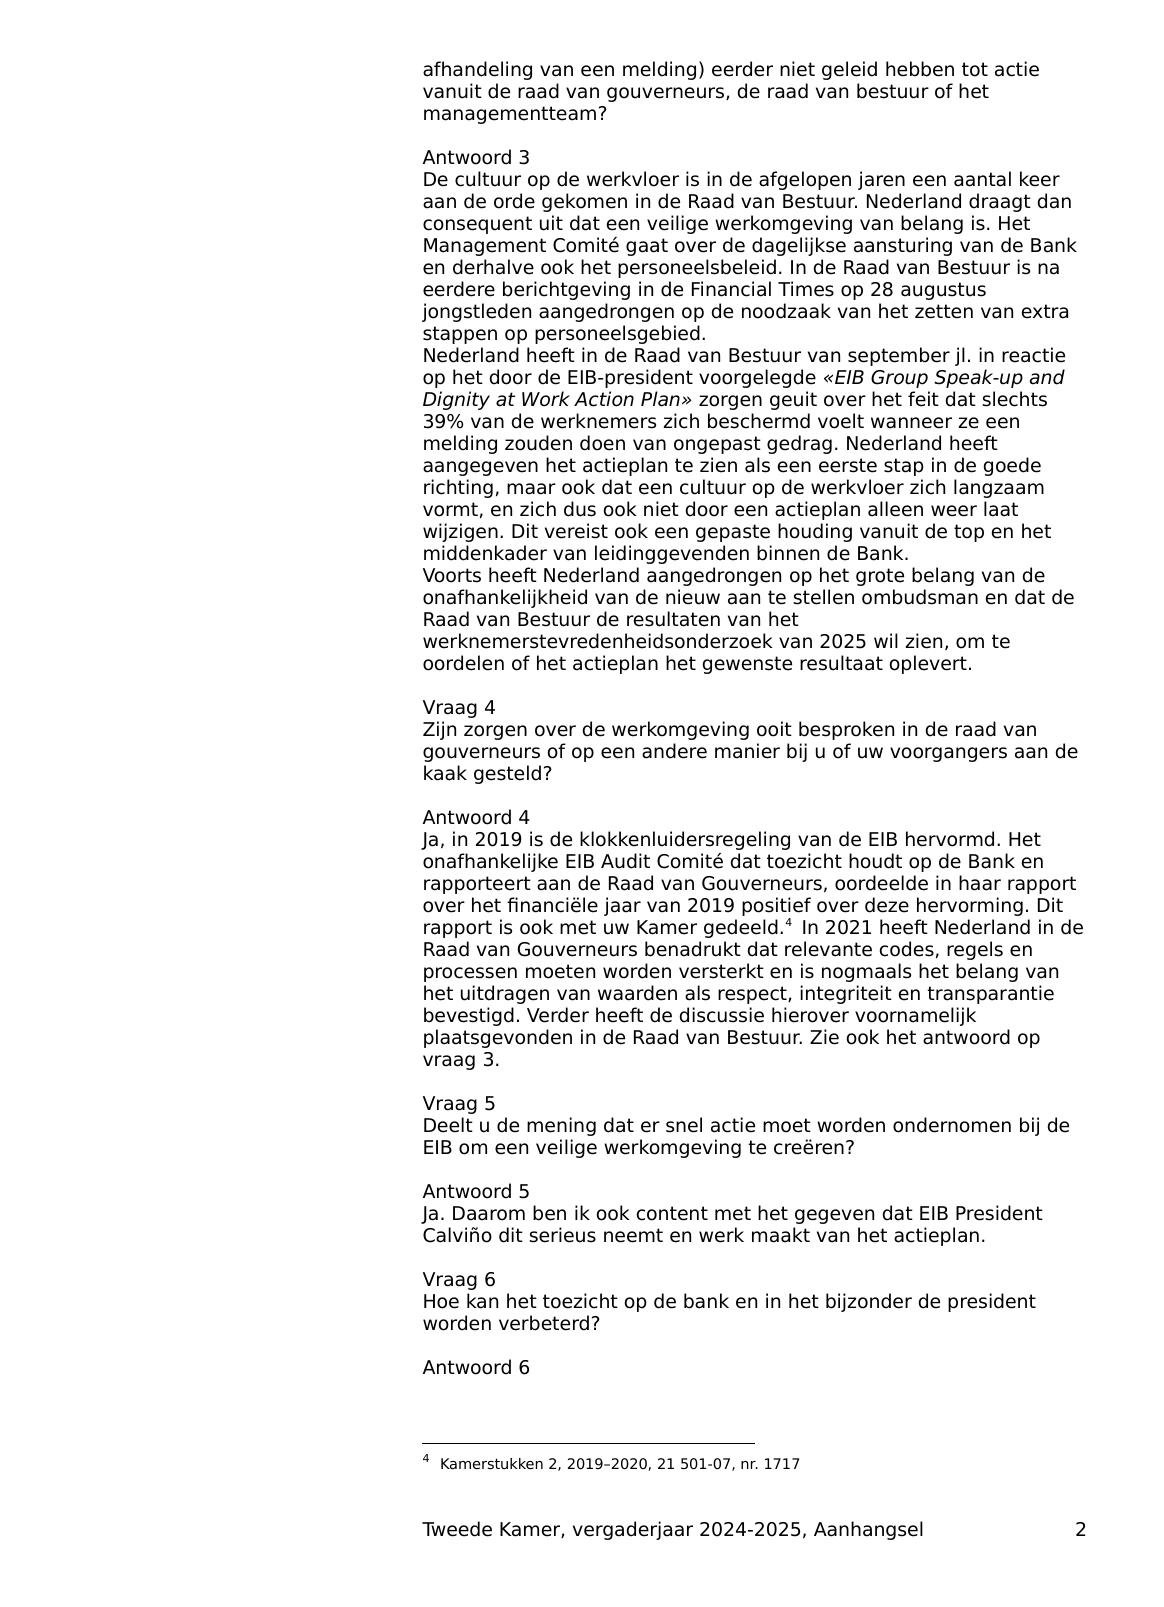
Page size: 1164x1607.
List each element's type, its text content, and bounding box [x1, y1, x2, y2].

text Antwoord 5 [422, 1181, 1087, 1203]
text afhandeling van een melding) eerder niet geleid hebben tot actie vanuit de raad van gouverneurs, de raad van bestuur of het managementteam? [422, 59, 1087, 125]
text Vraag 4 [422, 697, 1087, 719]
text Ja, in 2019 is de klokkenluidersregeling van de EIB hervormd. Het onafhankelijke EIB Audit Comité dat toezicht houdt op de Bank en rapporteert aan de Raad van Gouverneurs, oordeelde in haar rapport over het financiële jaar van 2019 positief over deze hervorming. Dit rapport is ook met uw Kamer gedeeld. In 2021 heeft Nederland in de Raad van Gouverneurs benadrukt dat relevante codes, regels en processen moeten worden versterkt en is nogmaals het belang van het uitdragen van waarden als respect, integriteit en transparantie bevestigd. Verder heeft de discussie hierover voornamelijk plaatsgevonden in de Raad van Bestuur. Zie ook het antwoord op vraag 3. [422, 829, 1087, 1071]
text Vraag 5 [422, 1093, 1087, 1115]
text Deelt u de mening dat er snel actie moet worden ondernomen bij de EIB om een veilige werkomgeving te creëren? [422, 1115, 1087, 1159]
text Voorts heeft Nederland aangedrongen op het grote belang van de onafhankelijkheid van de nieuw aan te stellen ombudsman en dat de Raad van Bestuur de resultaten van het werknemerstevredenheidsonderzoek van 2025 wil zien, om te oordelen of het actieplan het gewenste resultaat oplevert. [422, 565, 1087, 675]
text Hoe kan het toezicht op de bank en in het bijzonder de president worden verbeterd? [422, 1291, 1087, 1335]
text Ja. Daarom ben ik ook content met het gegeven dat EIB President Calviño dit serieus neemt en werk maakt van het actieplan. [422, 1203, 1087, 1247]
text De cultuur op de werkvloer is in de afgelopen jaren een aantal keer aan de orde gekomen in de Raad van Bestuur. Nederland draagt dan consequent uit dat een veilige werkomgeving van belang is. Het Management Comité gaat over de dagelijkse aansturing van de Bank en derhalve ook het personeelsbeleid. In de Raad van Bestuur is na eerdere berichtgeving in de Financial Times op 28 augustus jongstleden aangedrongen op de noodzaak van het zetten van extra stappen op personeelsgebied. [422, 169, 1087, 345]
text Antwoord 3 [422, 147, 1087, 169]
text Nederland heeft in de Raad van Bestuur van september jl. in reactie op het door de EIB-president voorgelegde «EIB Group Speak-up and Dignity at Work Action Plan» zorgen geuit over het feit dat slechts 39% van de werknemers zich beschermd voelt wanneer ze een melding zouden doen van ongepast gedrag. Nederland heeft aangegeven het actieplan te zien als een eerste stap in de goede richting, maar ook dat een cultuur op de werkvloer zich langzaam vormt, en zich dus ook niet door een actieplan alleen weer laat wijzigen. Dit vereist ook een gepaste houding vanuit de top en het middenkader van leidinggevenden binnen de Bank. [422, 345, 1087, 565]
text Kamerstukken 2, 2019–2020, 21 501-07, nr. 1717 [422, 1452, 1087, 1474]
text Antwoord 4 [422, 807, 1087, 829]
text Antwoord 6 [422, 1357, 1087, 1379]
text Vraag 6 [422, 1269, 1087, 1291]
text Zijn zorgen over de werkomgeving ooit besproken in de raad van gouverneurs of op een andere manier bij u of uw voorgangers aan de kaak gesteld? [422, 719, 1087, 785]
